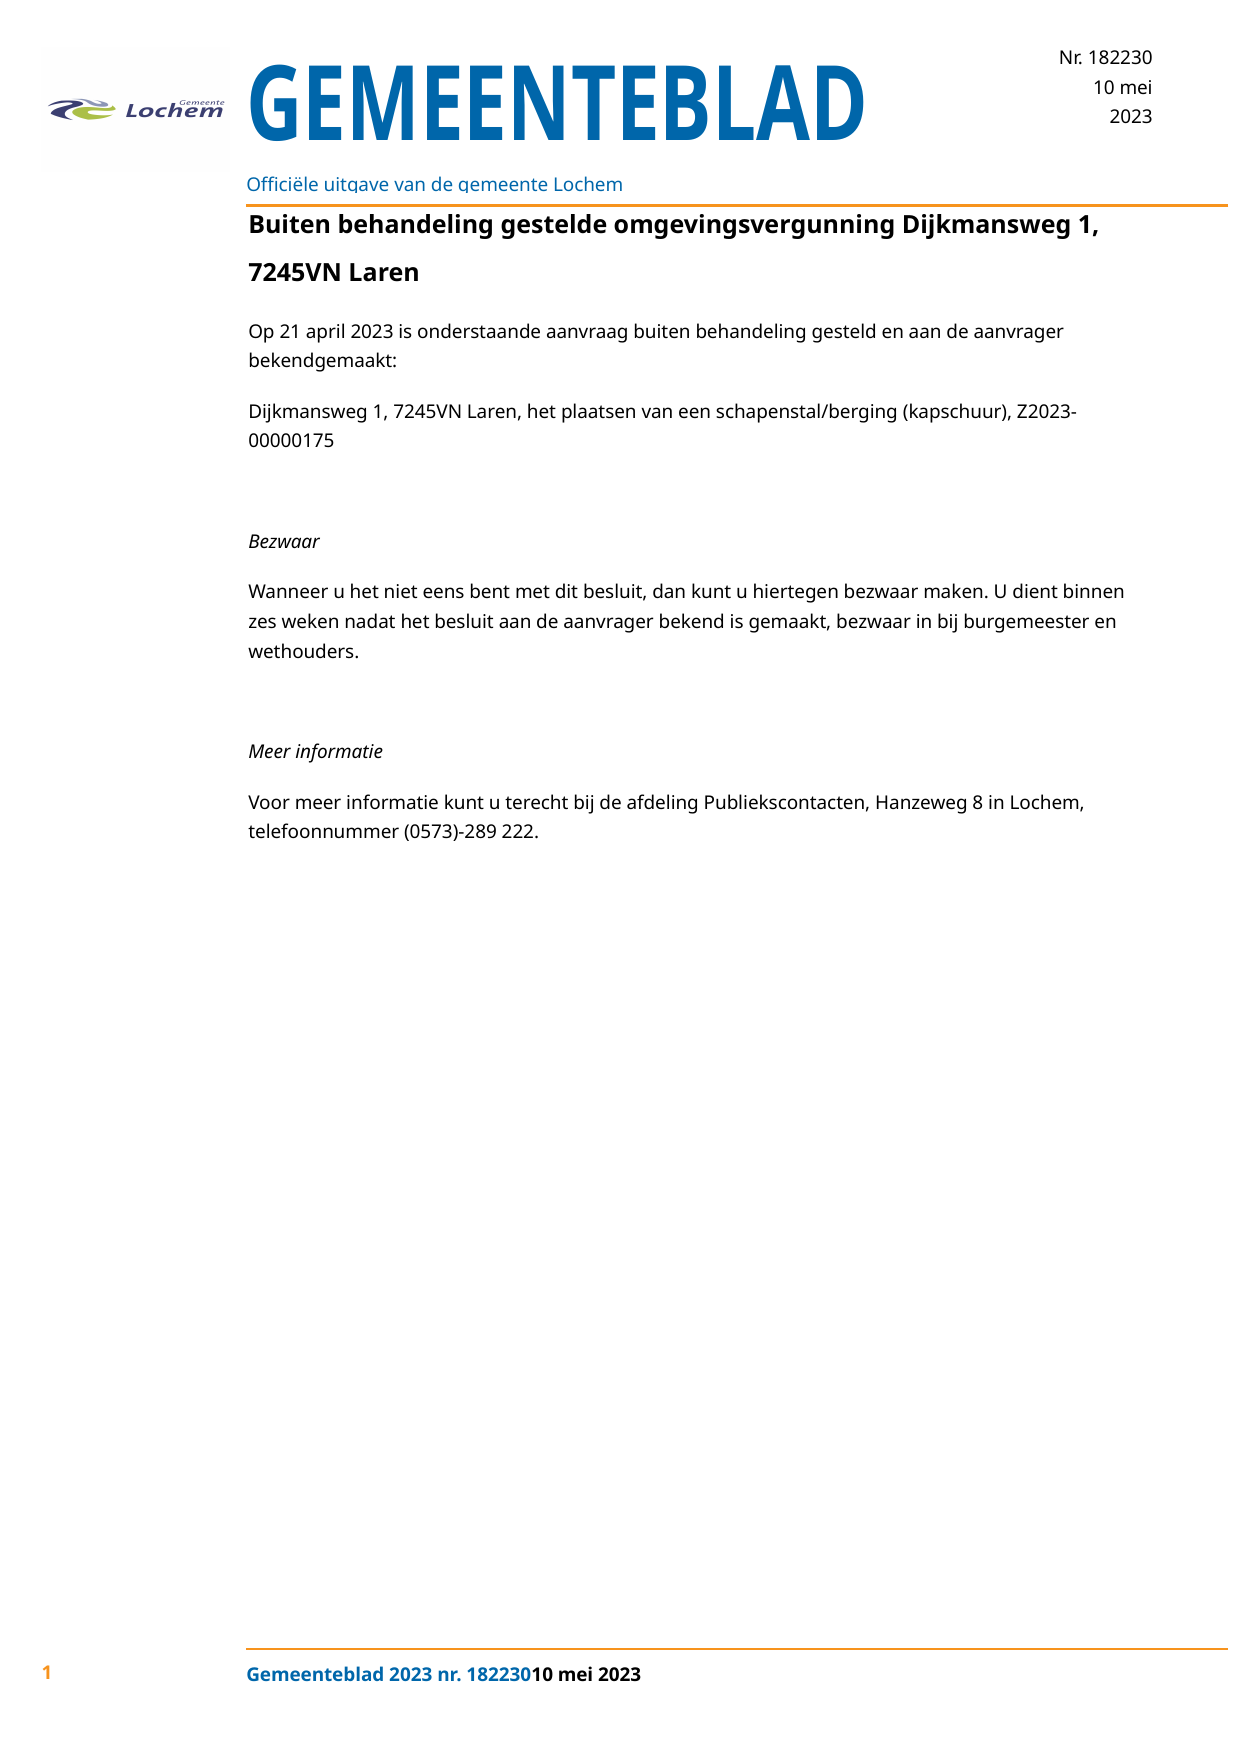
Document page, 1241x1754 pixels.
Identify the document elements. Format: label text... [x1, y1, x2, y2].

text Wanneer u het niet eens bent met dit besluit, dan kunt u hiertegen bezwaar maken. U dient binnen zes weken nadat het besluit aan de aanvrager bekend is gemaakt, bezwaar in bij burgemeester en wethouders. [248, 579, 1152, 664]
text Voor meer informatie kunt u terecht bij de afdeling Publiekscontacten, Hanzeweg 8 in Lochem, telefoonnummer (0573)-289 222. [248, 789, 1152, 844]
text Buiten behandeling gestelde omgevingsvergunning Dijkmansweg 1, 7245VN Laren [248, 207, 1152, 288]
picture [41, 47, 231, 172]
text Meer informatie [248, 739, 1152, 764]
text Bezwaar [248, 528, 1152, 554]
text Dijkmansweg 1, 7245VN Laren, het plaatsen van een schapenstal/berging (kapschuur), Z2023-00000175 [248, 398, 1152, 453]
text Op 21 april 2023 is onderstaande aanvraag buiten behandeling gesteld en aan de aanvrager bekendgemaakt: [248, 318, 1152, 373]
